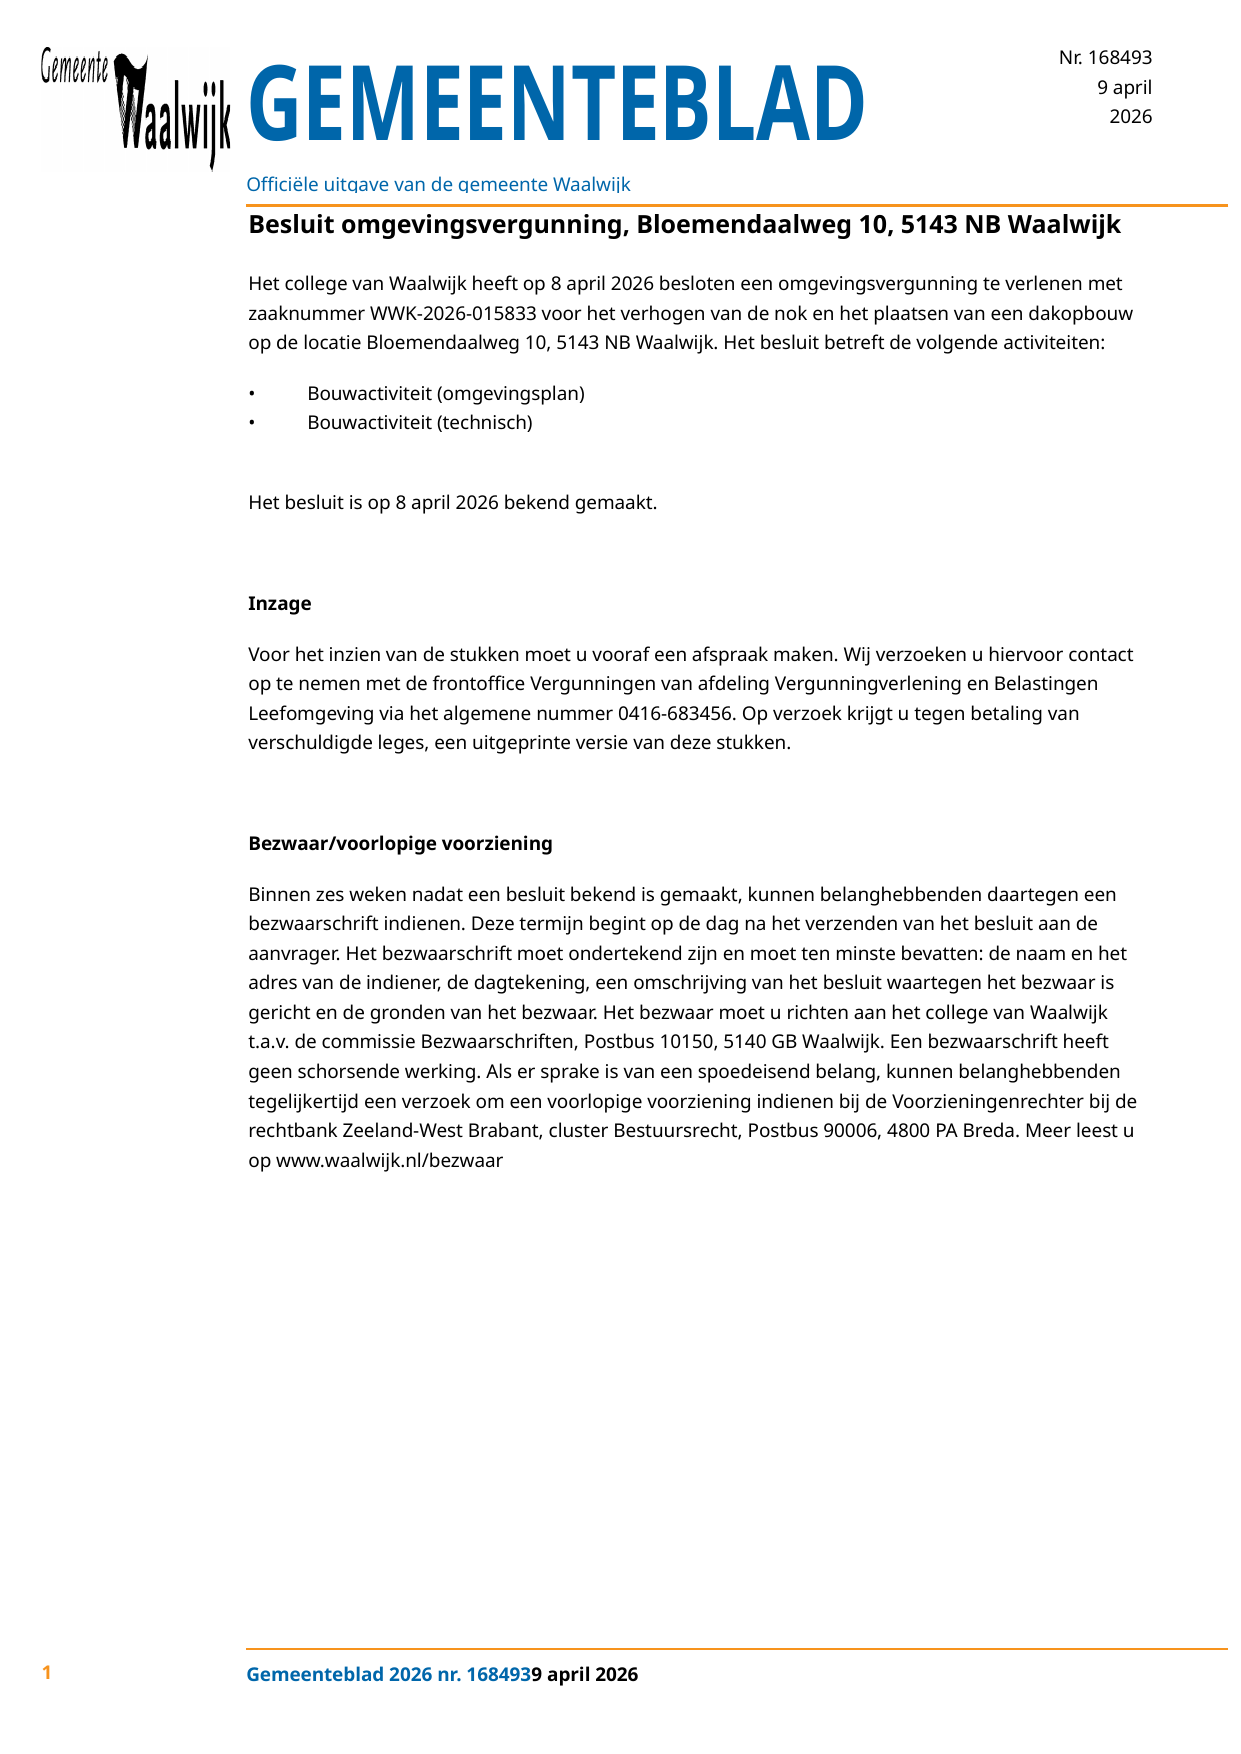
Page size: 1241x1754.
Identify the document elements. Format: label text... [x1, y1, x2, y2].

text Voor het inzien van de stukken moet u vooraf een afspraak maken. Wij verzoeken u hiervoor contact op te nemen met de frontoffice Vergunningen van afdeling Vergunningverlening en Belastingen Leefomgeving via het algemene nummer 0416-683456. Op verzoek krijgt u tegen betaling van verschuldigde leges, een uitgeprinte versie van deze stukken. [248, 641, 1152, 755]
list Bouwactiviteit (technisch) [248, 409, 1152, 435]
list Bouwactiviteit (omgevingsplan) [248, 380, 1152, 406]
text Het besluit is op 8 april 2026 bekend gemaakt. [248, 489, 1152, 515]
text Besluit omgevingsvergunning, Bloemendaalweg 10, 5143 NB Waalwijk [248, 207, 1152, 241]
text Het college van Waalwijk heeft op 8 april 2026 besloten een omgevingsvergunning te verlenen met zaaknummer WWK-2026-015833 voor het verhogen van de nok en het plaatsen van een dakopbouw op de locatie Bloemendaalweg 10, 5143 NB Waalwijk. Het besluit betreft de volgende activiteiten: [248, 270, 1152, 355]
text Bezwaar/voorlopige voorziening [248, 830, 1152, 856]
text Inzage [248, 590, 1152, 616]
text Binnen zes weken nadat een besluit bekend is gemaakt, kunnen belanghebbenden daartegen een bezwaarschrift indienen. Deze termijn begint op de dag na het verzenden van het besluit aan de aanvrager. Het bezwaarschrift moet ondertekend zijn en moet ten minste bevatten: de naam en het adres van de indiener, de dagtekening, een omschrijving van het besluit waartegen het bezwaar is gericht en de gronden van het bezwaar. Het bezwaar moet u richten aan het college van Waalwijk t.a.v. de commissie Bezwaarschriften, Postbus 10150, 5140 GB Waalwijk. Een bezwaarschrift heeft geen schorsende werking. Als er sprake is van een spoedeisend belang, kunnen belanghebbenden tegelijkertijd een verzoek om een voorlopige voorziening indienen bij de Voorzieningenrechter bij de rechtbank Zeeland-West Brabant, cluster Bestuursrecht, Postbus 90006, 4800 PA Breda. Meer leest u op www.waalwijk.nl/bezwaar [248, 881, 1152, 1173]
picture [41, 47, 231, 172]
